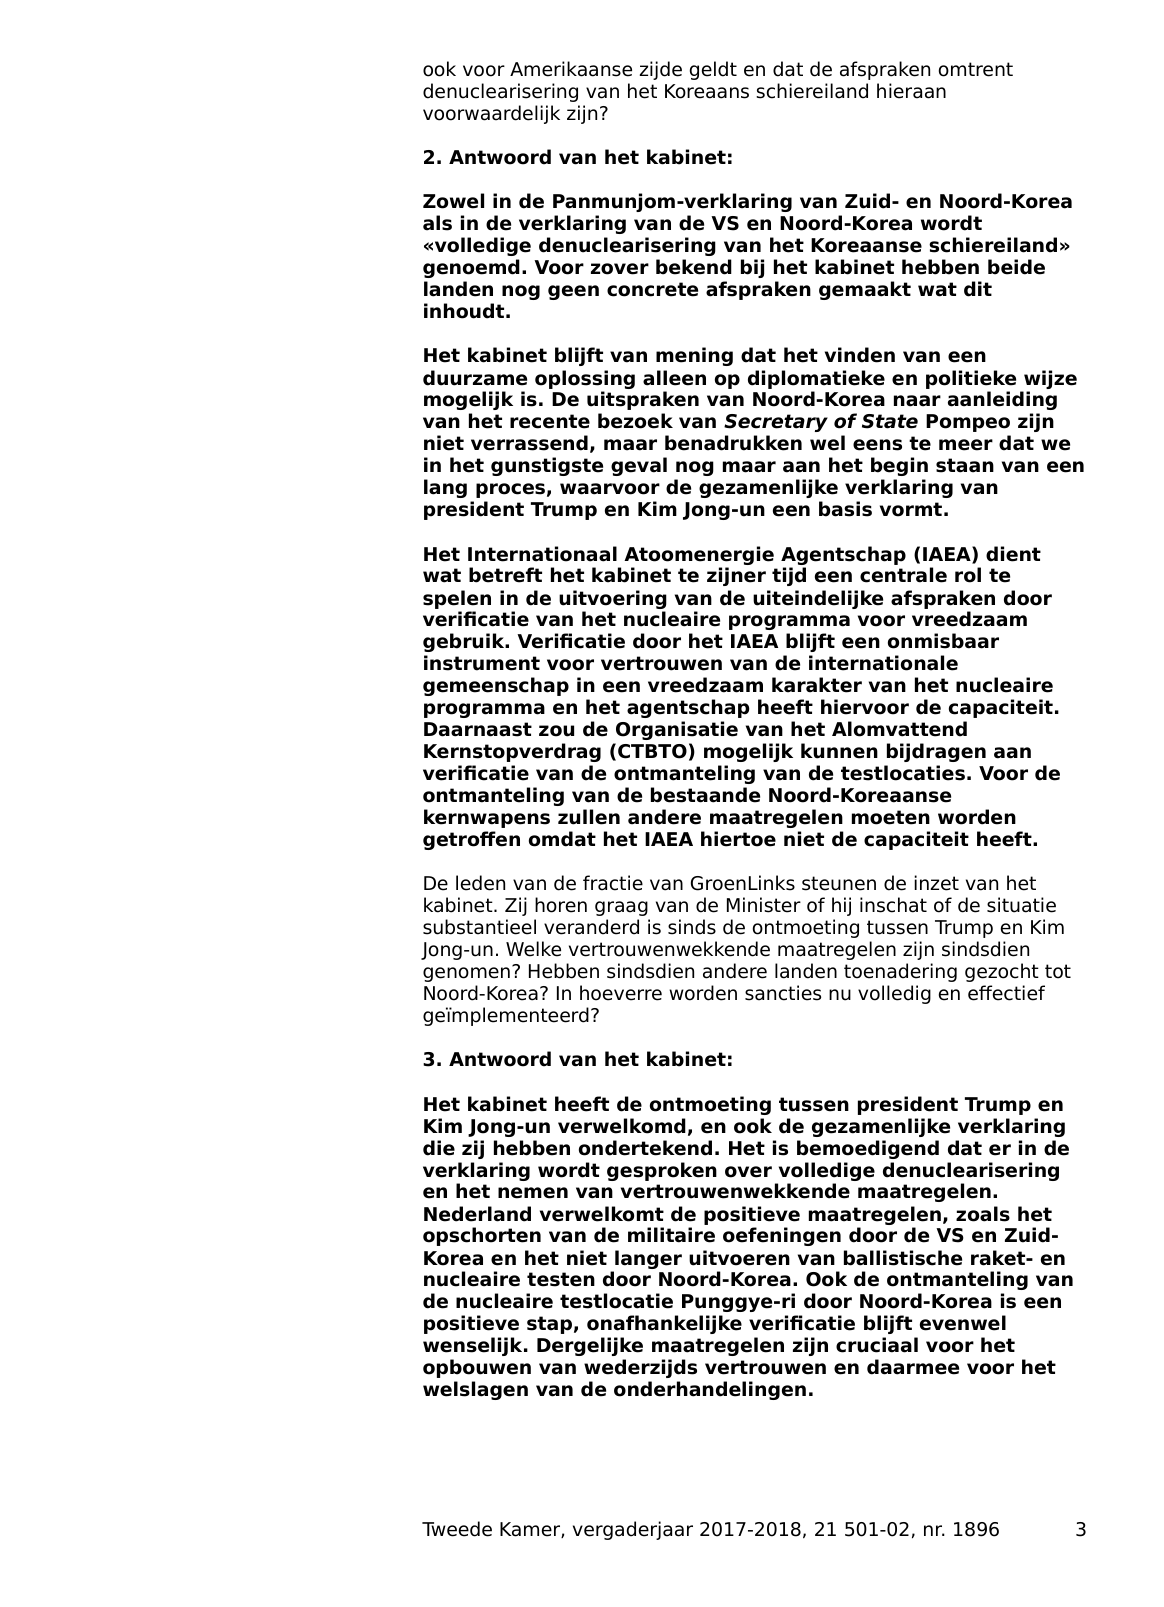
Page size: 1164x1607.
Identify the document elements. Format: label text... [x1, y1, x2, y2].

text Zowel in de Panmunjom-verklaring van Zuid- en Noord-Korea als in de verklaring van de VS en Noord-Korea wordt «volledige denuclearisering van het Koreaanse schiereiland» genoemd. Voor zover bekend bij het kabinet hebben beide landen nog geen concrete afspraken gemaakt wat dit inhoudt. [422, 191, 1087, 323]
text De leden van de fractie van GroenLinks steunen de inzet van het kabinet. Zij horen graag van de Minister of hij inschat of de situatie substantieel veranderd is sinds de ontmoeting tussen Trump en Kim Jong-un. Welke vertrouwenwekkende maatregelen zijn sindsdien genomen? Hebben sindsdien andere landen toenadering gezocht tot Noord-Korea? In hoeverre worden sancties nu volledig en effectief geïmplementeerd? [422, 873, 1087, 1027]
text Het kabinet heeft de ontmoeting tussen president Trump en Kim Jong-un verwelkomd, en ook de gezamenlijke verklaring die zij hebben ondertekend. Het is bemoedigend dat er in de verklaring wordt gesproken over volledige denuclearisering en het nemen van vertrouwenwekkende maatregelen. Nederland verwelkomt de positieve maatregelen, zoals het opschorten van de militaire oefeningen door de VS en Zuid-Korea en het niet langer uitvoeren van ballistische raket- en nucleaire testen door Noord-Korea. Ook de ontmanteling van de nucleaire testlocatie Punggye-ri door Noord-Korea is een positieve stap, onafhankelijke verificatie blijft evenwel wenselijk. Dergelijke maatregelen zijn cruciaal voor het opbouwen van wederzijds vertrouwen en daarmee voor het welslagen van de onderhandelingen. [422, 1093, 1087, 1401]
text 3. Antwoord van het kabinet: [422, 1049, 1087, 1071]
text 2. Antwoord van het kabinet: [422, 147, 1087, 169]
text ook voor Amerikaanse zijde geldt en dat de afspraken omtrent denuclearisering van het Koreaans schiereiland hieraan voorwaardelijk zijn? [422, 59, 1087, 125]
text Het kabinet blijft van mening dat het vinden van een duurzame oplossing alleen op diplomatieke en politieke wijze mogelijk is. De uitspraken van Noord-Korea naar aanleiding van het recente bezoek van Secretary of State Pompeo zijn niet verrassend, maar benadrukken wel eens te meer dat we in het gunstigste geval nog maar aan het begin staan van een lang proces, waarvoor de gezamenlijke verklaring van president Trump en Kim Jong-un een basis vormt. [422, 345, 1087, 521]
text Het Internationaal Atoomenergie Agentschap (IAEA) dient wat betreft het kabinet te zijner tijd een centrale rol te spelen in de uitvoering van de uiteindelijke afspraken door verificatie van het nucleaire programma voor vreedzaam gebruik. Verificatie door het IAEA blijft een onmisbaar instrument voor vertrouwen van de internationale gemeenschap in een vreedzaam karakter van het nucleaire programma en het agentschap heeft hiervoor de capaciteit. Daarnaast zou de Organisatie van het Alomvattend Kernstopverdrag (CTBTO) mogelijk kunnen bijdragen aan verificatie van de ontmanteling van de testlocaties. Voor de ontmanteling van de bestaande Noord-Koreaanse kernwapens zullen andere maatregelen moeten worden getroffen omdat het IAEA hiertoe niet de capaciteit heeft. [422, 543, 1087, 851]
